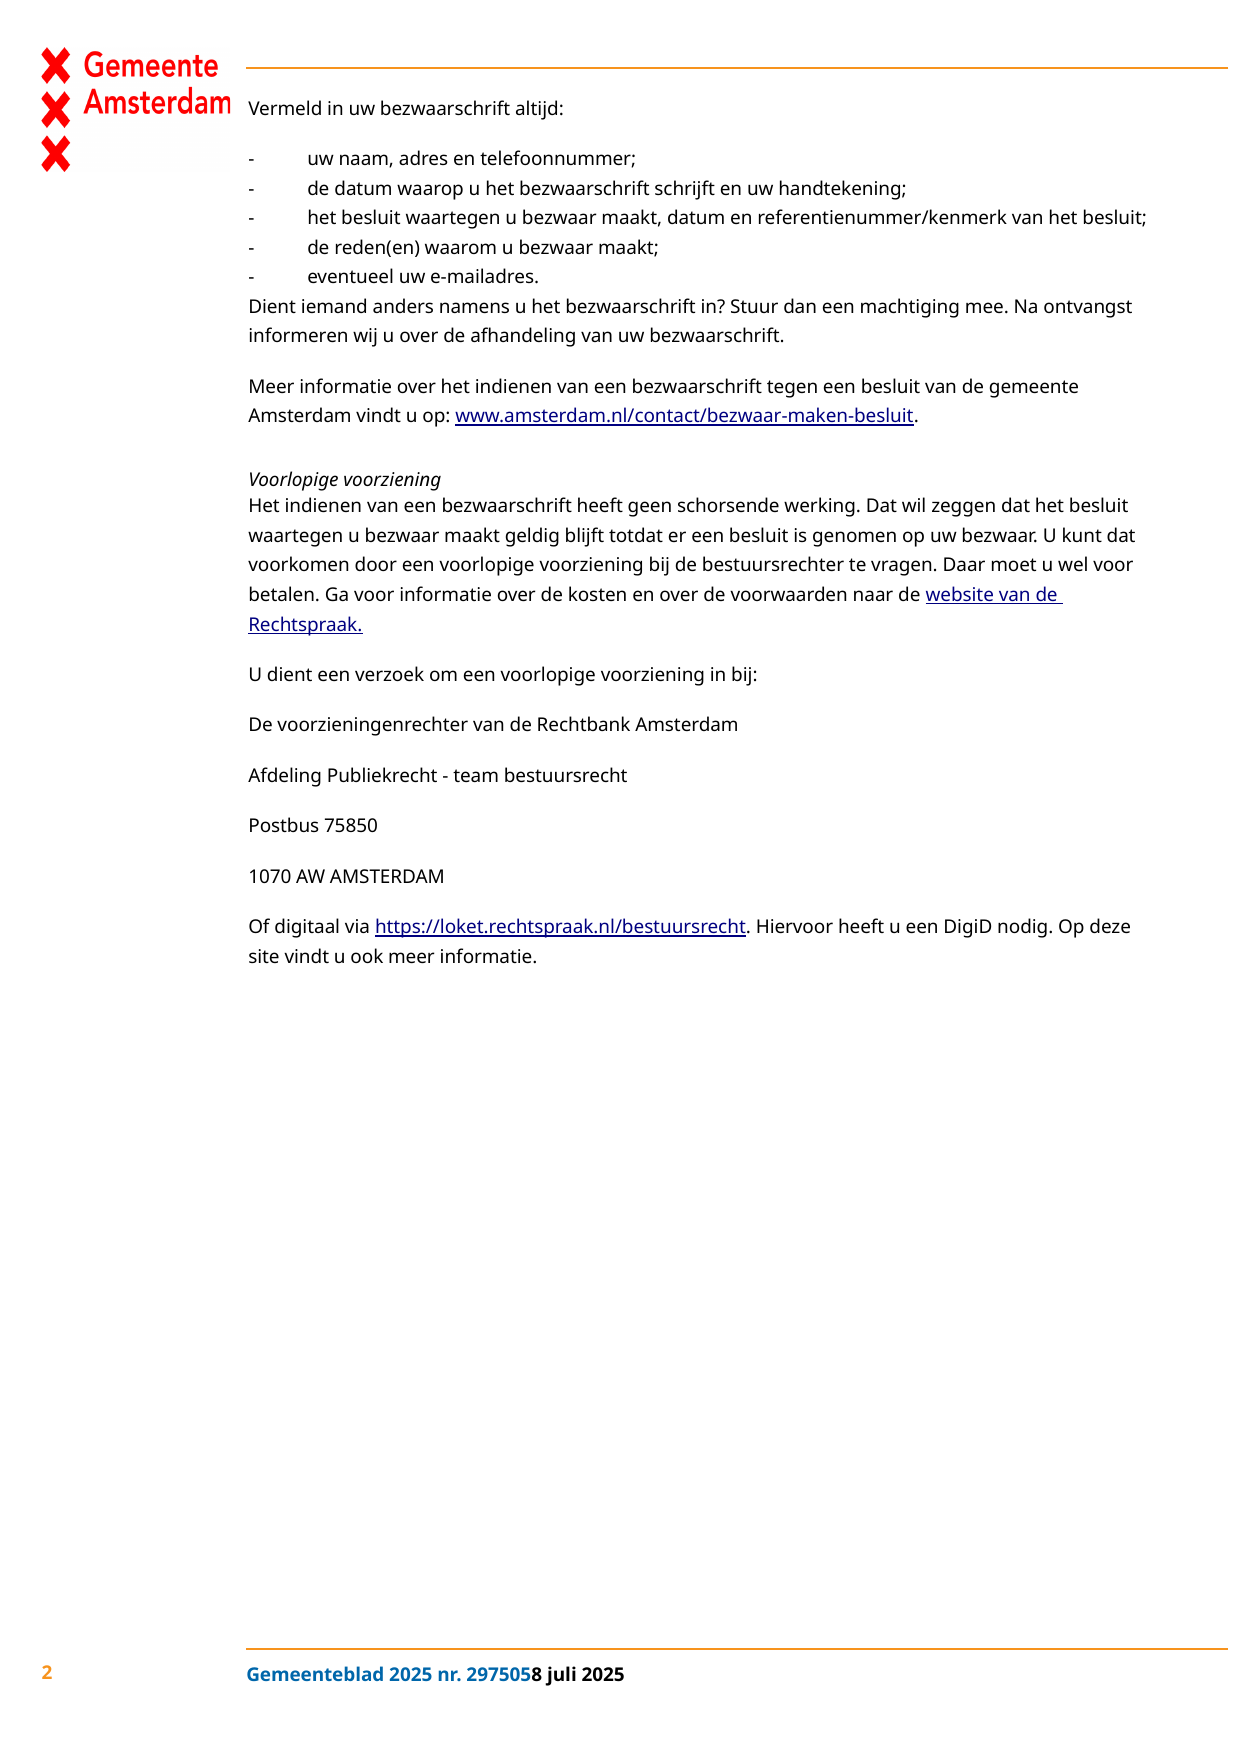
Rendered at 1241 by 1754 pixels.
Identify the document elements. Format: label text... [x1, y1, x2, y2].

list de reden(en) waarom u bezwaar maakt; [248, 234, 1152, 260]
text Afdeling Publiekrecht - team bestuursrecht [248, 762, 1152, 788]
list het besluit waartegen u bezwaar maakt, datum en referentienummer/kenmerk van het besluit; [248, 204, 1152, 230]
text 1070 AW AMSTERDAM [248, 863, 1152, 888]
text Postbus 75850 [248, 812, 1152, 838]
text Het indienen van een bezwaarschrift heeft geen schorsende werking. Dat wil zeggen dat het besluit waartegen u bezwaar maakt geldig blijft totdat er een besluit is genomen op uw bezwaar. U kunt dat voorkomen door een voorlopige voorziening bij de bestuursrechter te vragen. Daar moet u wel voor betalen. Ga voor informatie over de kosten en over de voorwaarden naar de website van de Rechtspraak. [248, 492, 1152, 636]
picture [41, 47, 231, 172]
text U dient een verzoek om een voorlopige voorziening in bij: [248, 661, 1152, 687]
text Of digitaal via https://loket.rechtspraak.nl/bestuursrecht. Hiervoor heeft u een DigiD nodig. Op deze site vindt u ook meer informatie. [248, 913, 1152, 968]
text Dient iemand anders namens u het bezwaarschrift in? Stuur dan een machtiging mee. Na ontvangst informeren wij u over de afhandeling van uw bezwaarschrift. [248, 293, 1152, 348]
list uw naam, adres en telefoonnummer; [248, 145, 1152, 171]
list de datum waarop u het bezwaarschrift schrijft en uw handtekening; [248, 175, 1152, 201]
text Meer informatie over het indienen van een bezwaarschrift tegen een besluit van de gemeente Amsterdam vindt u op: www.amsterdam.nl/contact/bezwaar-maken-besluit. [248, 373, 1152, 428]
text Voorlopige voorziening [248, 467, 1152, 492]
text De voorzieningenrechter van de Rechtbank Amsterdam [248, 712, 1152, 737]
list eventueel uw e-mailadres. [248, 263, 1152, 289]
text Vermeld in uw bezwaarschrift altijd: [248, 95, 1152, 121]
